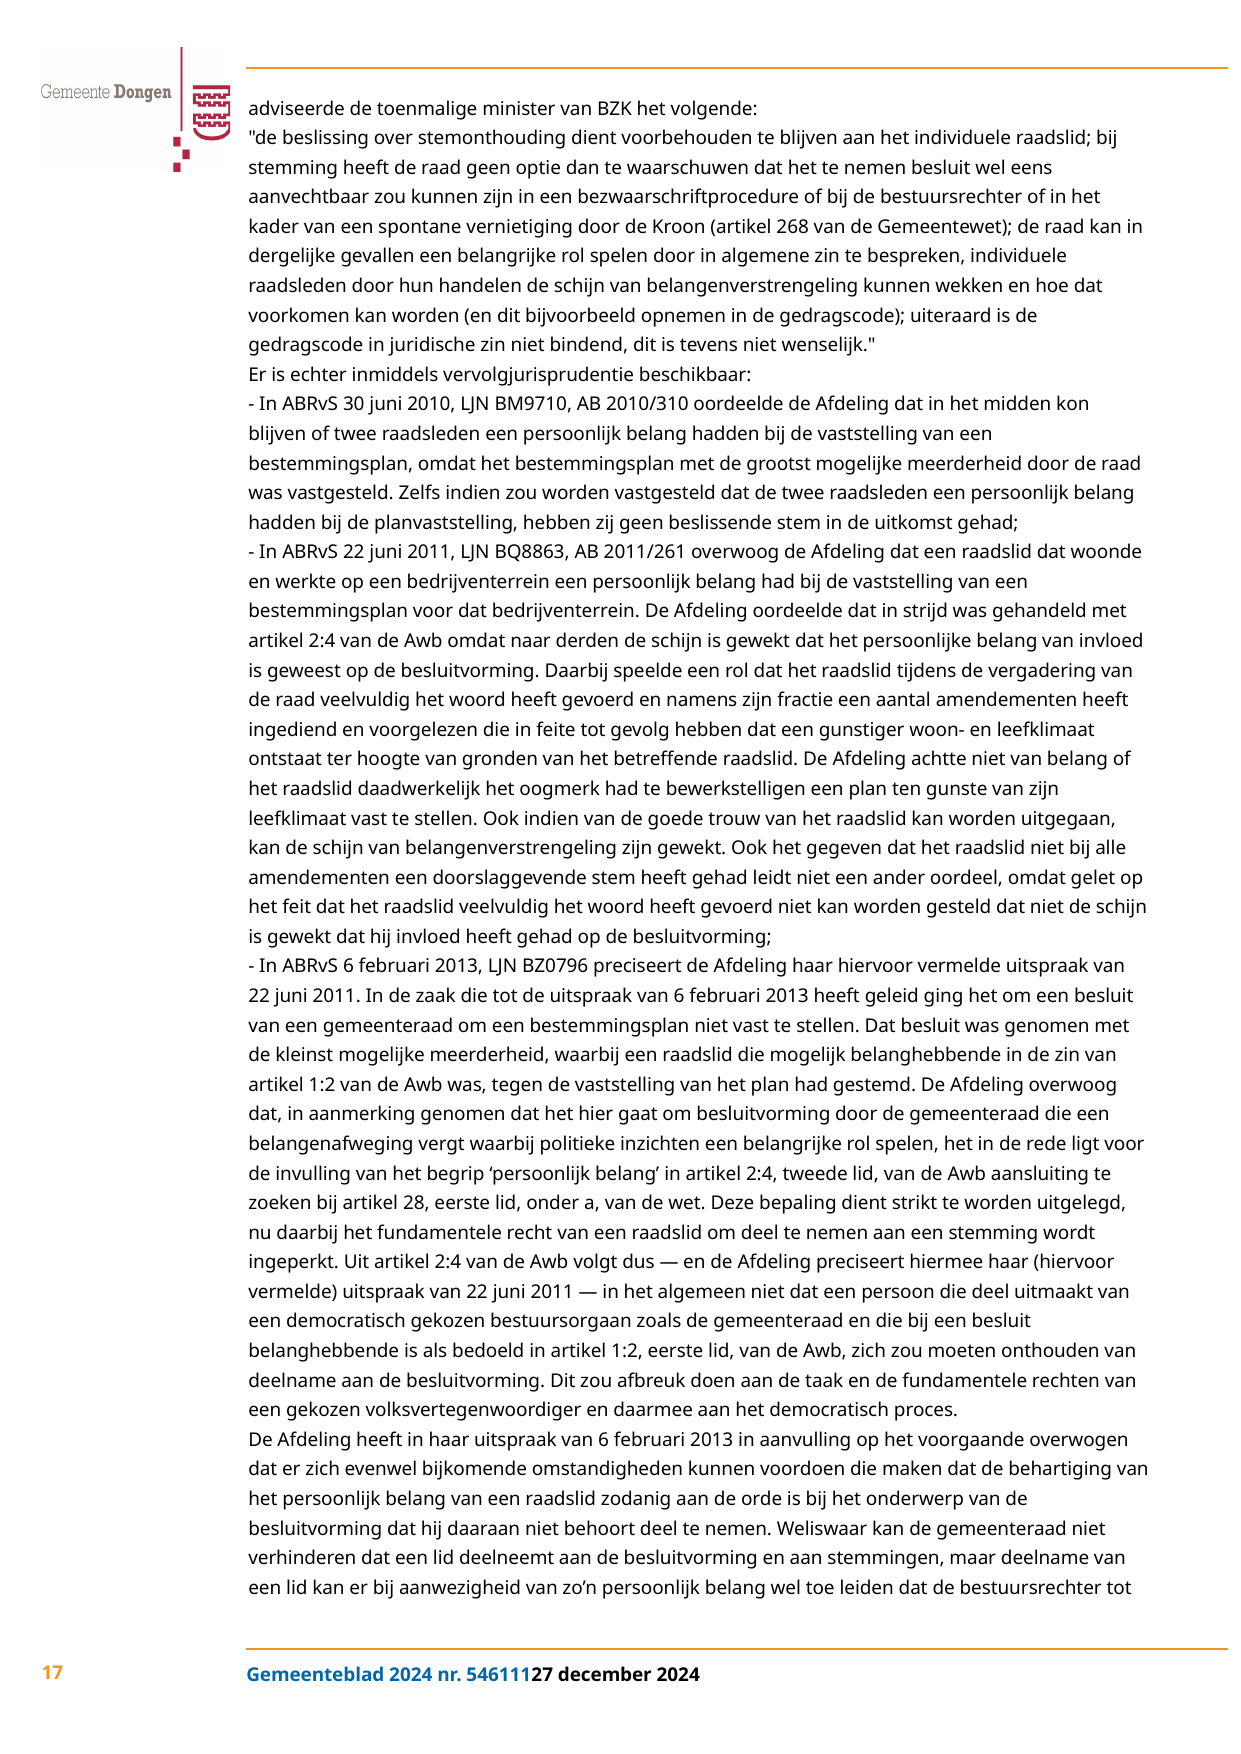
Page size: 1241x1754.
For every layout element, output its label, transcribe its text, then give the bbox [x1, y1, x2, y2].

text - In ABRvS 30 juni 2010, LJN BM9710, AB 2010/310 oordeelde de Afdeling dat in het midden kon blijven of twee raadsleden een persoonlijk belang hadden bij de vaststelling van een bestemmingsplan, omdat het bestemmingsplan met de grootst mogelijke meerderheid door de raad was vastgesteld. Zelfs indien zou worden vastgesteld dat de twee raadsleden een persoonlijk belang hadden bij de planvaststelling, hebben zij geen beslissende stem in de uitkomst gehad; [248, 391, 1152, 535]
text Er is echter inmiddels vervolgjurisprudentie beschikbaar: [248, 361, 1152, 387]
text De Afdeling heeft in haar uitspraak van 6 februari 2013 in aanvulling op het voorgaande overwogen dat er zich evenwel bijkomende omstandigheden kunnen voordoen die maken dat de behartiging van het persoonlijk belang van een raadslid zodanig aan de orde is bij het onderwerp van de besluitvorming dat hij daaraan niet behoort deel te nemen. Weliswaar kan de gemeenteraad niet verhinderen dat een lid deelneemt aan de besluitvorming en aan stemmingen, maar deelname van een lid kan er bij aanwezigheid van zo’n persoonlijk belang wel toe leiden dat de bestuursrechter tot [248, 1426, 1152, 1600]
text "de beslissing over stemonthouding dient voorbehouden te blijven aan het individuele raadslid; bij stemming heeft de raad geen optie dan te waarschuwen dat het te nemen besluit wel eens aanvechtbaar zou kunnen zijn in een bezwaarschriftprocedure of bij de bestuursrechter of in het kader van een spontane vernietiging door de Kroon (artikel 268 van de Gemeentewet); de raad kan in dergelijke gevallen een belangrijke rol spelen door in algemene zin te bespreken, individuele raadsleden door hun handelen de schijn van belangenverstrengeling kunnen wekken en hoe dat voorkomen kan worden (en dit bijvoorbeeld opnemen in de gedragscode); uiteraard is de gedragscode in juridische zin niet bindend, dit is tevens niet wenselijk." [248, 124, 1152, 357]
text - In ABRvS 22 juni 2011, LJN BQ8863, AB 2011/261 overwoog de Afdeling dat een raadslid dat woonde en werkte op een bedrijventerrein een persoonlijk belang had bij de vaststelling van een bestemmingsplan voor dat bedrijventerrein. De Afdeling oordeelde dat in strijd was gehandeld met artikel 2:4 van de Awb omdat naar derden de schijn is gewekt dat het persoonlijke belang van invloed is geweest op de besluitvorming. Daarbij speelde een rol dat het raadslid tijdens de vergadering van de raad veelvuldig het woord heeft gevoerd en namens zijn fractie een aantal amendementen heeft ingediend en voorgelezen die in feite tot gevolg hebben dat een gunstiger woon- en leefklimaat ontstaat ter hoogte van gronden van het betreffende raadslid. De Afdeling achtte niet van belang of het raadslid daadwerkelijk het oogmerk had te bewerkstelligen een plan ten gunste van zijn leefklimaat vast te stellen. Ook indien van de goede trouw van het raadslid kan worden uitgegaan, kan de schijn van belangenverstrengeling zijn gewekt. Ook het gegeven dat het raadslid niet bij alle amendementen een doorslaggevende stem heeft gehad leidt niet een ander oordeel, omdat gelet op het feit dat het raadslid veelvuldig het woord heeft gevoerd niet kan worden gesteld dat niet de schijn is gewekt dat hij invloed heeft gehad op de besluitvorming; [248, 538, 1152, 949]
text adviseerde de toenmalige minister van BZK het volgende: [248, 95, 1152, 121]
text - In ABRvS 6 februari 2013, LJN BZ0796 preciseert de Afdeling haar hiervoor vermelde uitspraak van 22 juni 2011. In de zaak die tot de uitspraak van 6 februari 2013 heeft geleid ging het om een besluit van een gemeenteraad om een bestemmingsplan niet vast te stellen. Dat besluit was genomen met de kleinst mogelijke meerderheid, waarbij een raadslid die mogelijk belanghebbende in de zin van artikel 1:2 van de Awb was, tegen de vaststelling van het plan had gestemd. De Afdeling overwoog dat, in aanmerking genomen dat het hier gaat om besluitvorming door de gemeenteraad die een belangenafweging vergt waarbij politieke inzichten een belangrijke rol spelen, het in de rede ligt voor de invulling van het begrip ‘persoonlijk belang’ in artikel 2:4, tweede lid, van de Awb aansluiting te zoeken bij artikel 28, eerste lid, onder a, van de wet. Deze bepaling dient strikt te worden uitgelegd, nu daarbij het fundamentele recht van een raadslid om deel te nemen aan een stemming wordt ingeperkt. Uit artikel 2:4 van de Awb volgt dus — en de Afdeling preciseert hiermee haar (hiervoor vermelde) uitspraak van 22 juni 2011 — in het algemeen niet dat een persoon die deel uitmaakt van een democratisch gekozen bestuursorgaan zoals de gemeenteraad en die bij een besluit belanghebbende is als bedoeld in artikel 1:2, eerste lid, van de Awb, zich zou moeten onthouden van deelname aan de besluitvorming. Dit zou afbreuk doen aan de taak en de fundamentele rechten van een gekozen volksvertegenwoordiger en daarmee aan het democratisch proces. [248, 953, 1152, 1422]
picture [41, 47, 231, 172]
